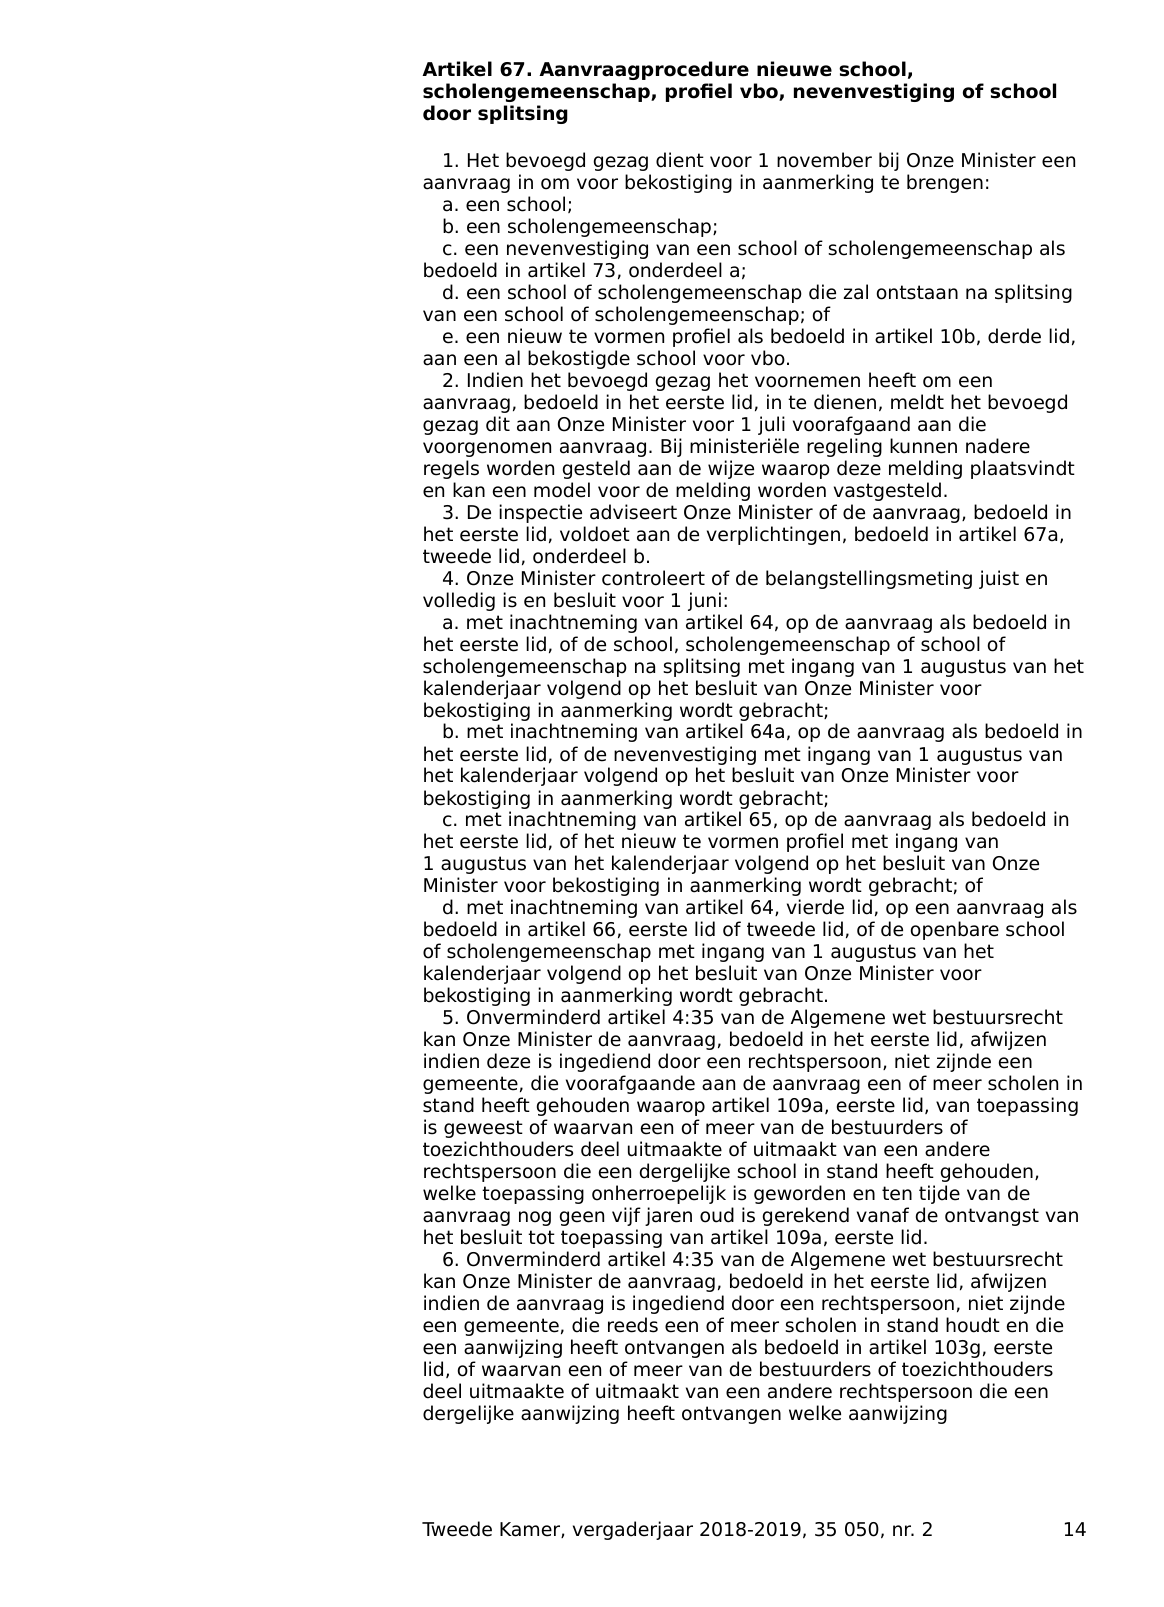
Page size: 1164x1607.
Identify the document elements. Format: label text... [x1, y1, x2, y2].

subtitle Artikel 67. Aanvraagprocedure nieuwe school, scholengemeenschap, profiel vbo, nevenvestiging of school door splitsing [422, 59, 1087, 125]
text a. een school; [422, 194, 1087, 216]
text 4. Onze Minister controleert of de belangstellingsmeting juist en volledig is en besluit voor 1 juni: [422, 568, 1087, 612]
text e. een nieuw te vormen profiel als bedoeld in artikel 10b, derde lid, aan een al bekostigde school voor vbo. [422, 326, 1087, 370]
text b. een scholengemeenschap; [422, 216, 1087, 238]
text a. met inachtneming van artikel 64, op de aanvraag als bedoeld in het eerste lid, of de school, scholengemeenschap of school of scholengemeenschap na splitsing met ingang van 1 augustus van het kalenderjaar volgend op het besluit van Onze Minister voor bekostiging in aanmerking wordt gebracht; [422, 612, 1087, 721]
text b. met inachtneming van artikel 64a, op de aanvraag als bedoeld in het eerste lid, of de nevenvestiging met ingang van 1 augustus van het kalenderjaar volgend op het besluit van Onze Minister voor bekostiging in aanmerking wordt gebracht; [422, 721, 1087, 809]
text 2. Indien het bevoegd gezag het voornemen heeft om een aanvraag, bedoeld in het eerste lid, in te dienen, meldt het bevoegd gezag dit aan Onze Minister voor 1 juli voorafgaand aan die voorgenomen aanvraag. Bij ministeriële regeling kunnen nadere regels worden gesteld aan de wijze waarop deze melding plaatsvindt en kan een model voor de melding worden vastgesteld. [422, 370, 1087, 502]
text d. met inachtneming van artikel 64, vierde lid, op een aanvraag als bedoeld in artikel 66, eerste lid of tweede lid, of de openbare school of scholengemeenschap met ingang van 1 augustus van het kalenderjaar volgend op het besluit van Onze Minister voor bekostiging in aanmerking wordt gebracht. [422, 897, 1087, 1007]
text d. een school of scholengemeenschap die zal ontstaan na splitsing van een school of scholengemeenschap; of [422, 282, 1087, 326]
text 6. Onverminderd artikel 4:35 van de Algemene wet bestuursrecht kan Onze Minister de aanvraag, bedoeld in het eerste lid, afwijzen indien de aanvraag is ingediend door een rechtspersoon, niet zijnde een gemeente, die reeds een of meer scholen in stand houdt en die een aanwijzing heeft ontvangen als bedoeld in artikel 103g, eerste lid, of waarvan een of meer van de bestuurders of toezichthouders deel uitmaakte of uitmaakt van een andere rechtspersoon die een dergelijke aanwijzing heeft ontvangen welke aanwijzing [422, 1249, 1087, 1425]
text 5. Onverminderd artikel 4:35 van de Algemene wet bestuursrecht kan Onze Minister de aanvraag, bedoeld in het eerste lid, afwijzen indien deze is ingediend door een rechtspersoon, niet zijnde een gemeente, die voorafgaande aan de aanvraag een of meer scholen in stand heeft gehouden waarop artikel 109a, eerste lid, van toepassing is geweest of waarvan een of meer van de bestuurders of toezichthouders deel uitmaakte of uitmaakt van een andere rechtspersoon die een dergelijke school in stand heeft gehouden, welke toepassing onherroepelijk is geworden en ten tijde van de aanvraag nog geen vijf jaren oud is gerekend vanaf de ontvangst van het besluit tot toepassing van artikel 109a, eerste lid. [422, 1007, 1087, 1249]
text 1. Het bevoegd gezag dient voor 1 november bij Onze Minister een aanvraag in om voor bekostiging in aanmerking te brengen: [422, 150, 1087, 194]
text c. een nevenvestiging van een school of scholengemeenschap als bedoeld in artikel 73, onderdeel a; [422, 238, 1087, 282]
text c. met inachtneming van artikel 65, op de aanvraag als bedoeld in het eerste lid, of het nieuw te vormen profiel met ingang van 1 augustus van het kalenderjaar volgend op het besluit van Onze Minister voor bekostiging in aanmerking wordt gebracht; of [422, 809, 1087, 897]
text 3. De inspectie adviseert Onze Minister of de aanvraag, bedoeld in het eerste lid, voldoet aan de verplichtingen, bedoeld in artikel 67a, tweede lid, onderdeel b. [422, 502, 1087, 568]
